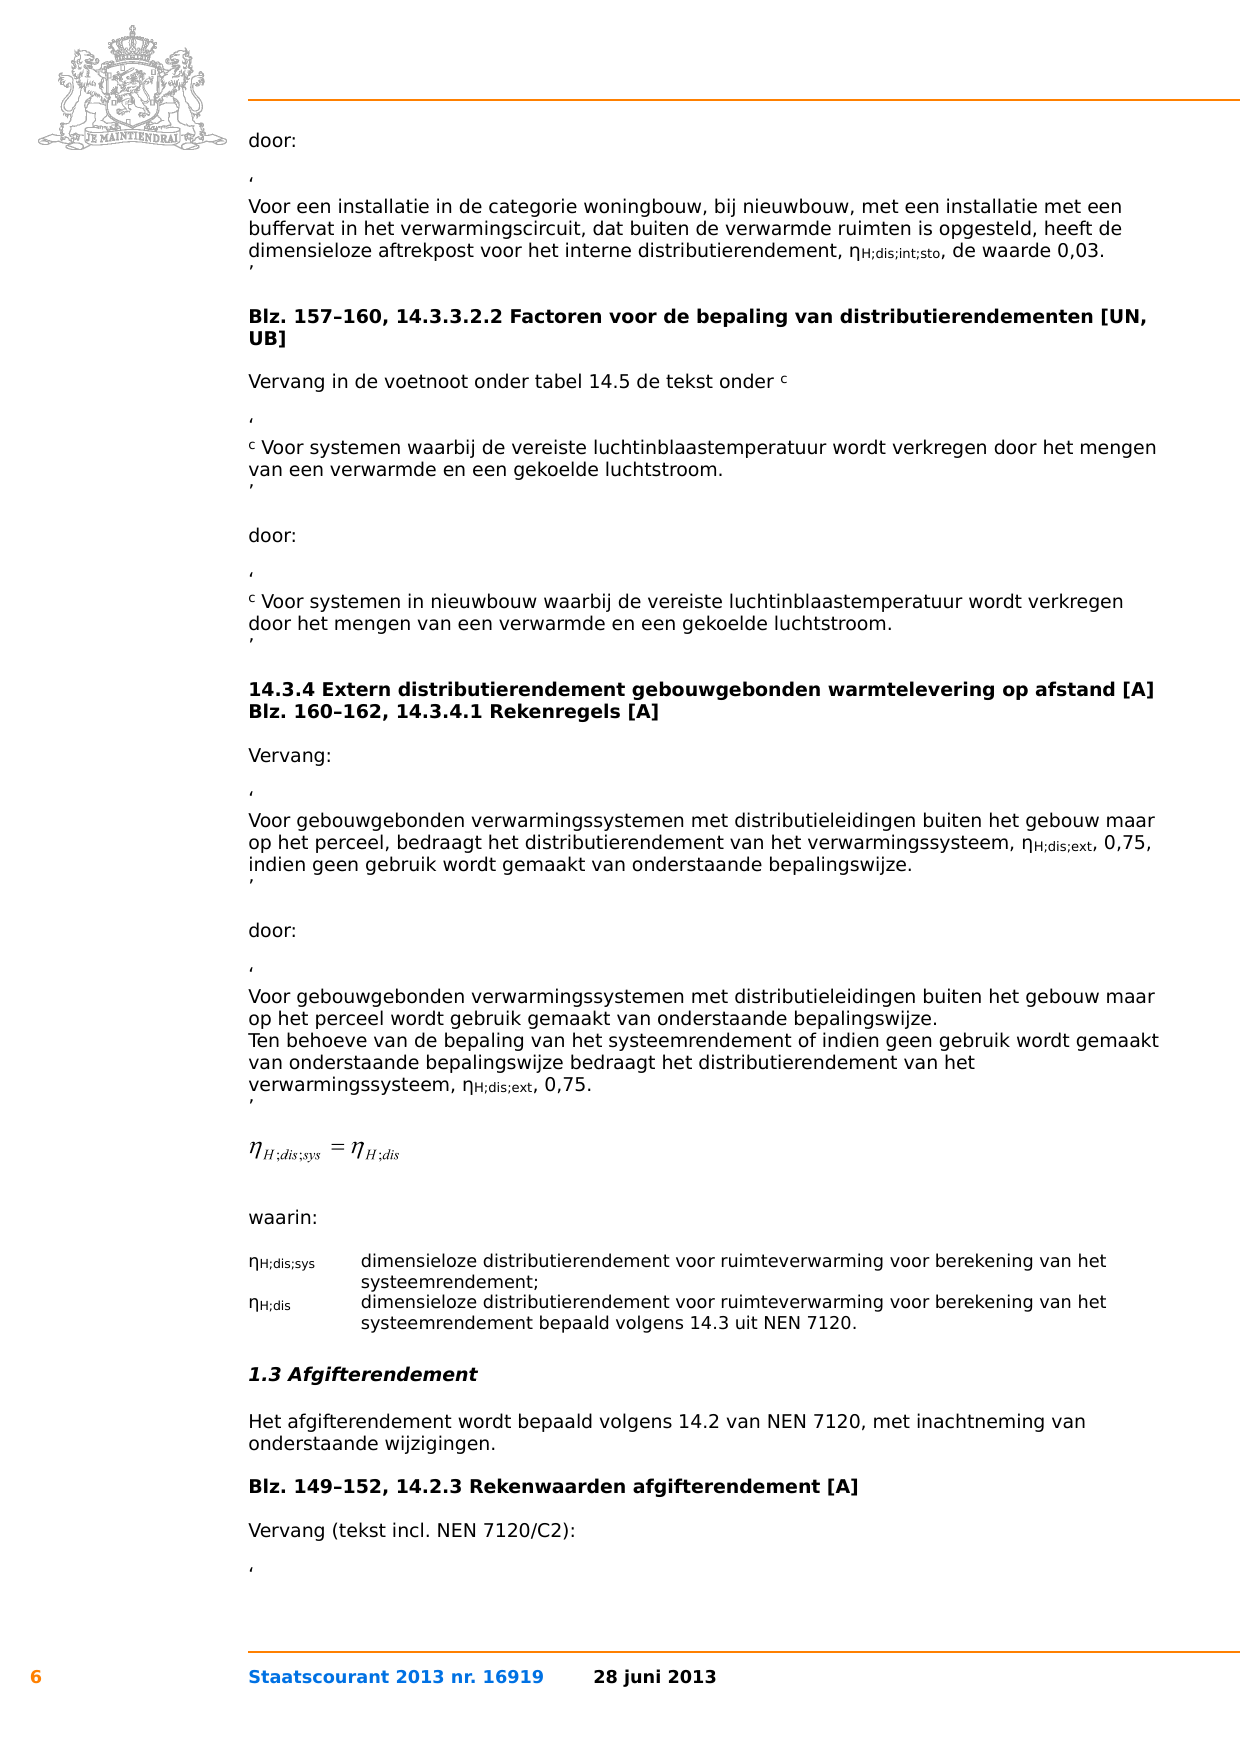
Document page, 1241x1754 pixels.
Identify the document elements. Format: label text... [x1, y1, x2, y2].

text Het afgifterendement wordt bepaald volgens 14.2 van NEN 7120, met inachtneming van onderstaande wijzigingen. [248, 1411, 1163, 1454]
table_header ηH;dis;sys [248, 1251, 354, 1292]
text Vervang (tekst incl. NEN 7120/C2): [248, 1520, 1163, 1542]
text Blz. 157–160, 14.3.3.2.2 Factoren voor de bepaling van distributierendementen [UN, UB] [248, 306, 1163, 349]
text ‘ [248, 964, 1163, 986]
text door: [248, 920, 1163, 942]
text door: [248, 525, 1163, 547]
text ‘ [248, 415, 1163, 437]
text ’ [248, 635, 1163, 657]
text Voor gebouwgebonden verwarmingssystemen met distributieleidingen buiten het gebouw maar op het perceel, bedraagt het distributierendement van het verwarmingssysteem, ηH;dis;ext, 0,75, indien geen gebruik wordt gemaakt van onderstaande bepalingswijze. [248, 810, 1163, 876]
text ’ [248, 481, 1163, 503]
text ‘ [248, 569, 1163, 591]
text Voor een installatie in de categorie woningbouw, bij nieuwbouw, met een installatie met een buffervat in het verwarmingscircuit, dat buiten de verwarmde ruimten is opgesteld, heeft de dimensieloze aftrekpost voor het interne distributierendement, ηH;dis;int;sto, de waarde 0,03. [248, 196, 1163, 262]
text ‘ [248, 788, 1163, 810]
table_cell dimensieloze distributierendement voor ruimteverwarming voor berekening van het systeemrendement bepaald volgens 14.3 uit NEN 7120. [355, 1292, 1163, 1333]
text Vervang: [248, 744, 1163, 766]
subtitle 1.3 Afgifterendement [248, 1363, 1163, 1386]
picture [38, 25, 227, 150]
text door: [248, 130, 1163, 152]
text ‘ [248, 1564, 1163, 1586]
text ’ [248, 262, 1163, 284]
text Blz. 149–152, 14.2.3 Rekenwaarden afgifterendement [A] [248, 1476, 1163, 1498]
text ’ [248, 1096, 1163, 1118]
text 14.3.4 Extern distributierendement gebouwgebonden warmtelevering op afstand [A] [248, 679, 1163, 701]
text c Voor systemen waarbij de vereiste luchtinblaastemperatuur wordt verkregen door het mengen van een verwarmde en een gekoelde luchtstroom. [248, 437, 1163, 481]
text Ten behoeve van de bepaling van het systeemrendement of indien geen gebruik wordt gemaakt van onderstaande bepalingswijze bedraagt het distributierendement van het verwarmingssysteem, ηH;dis;ext, 0,75. [248, 1030, 1163, 1096]
text ’ [248, 876, 1163, 898]
table_cell ηH;dis [248, 1292, 354, 1333]
text Blz. 160–162, 14.3.4.1 Rekenregels [A] [248, 701, 1163, 723]
table_header dimensieloze distributierendement voor ruimteverwarming voor berekening van het systeemrendement; [355, 1251, 1163, 1292]
picture [248, 1139, 402, 1164]
text Vervang in de voetnoot onder tabel 14.5 de tekst onder c [248, 371, 1163, 393]
text waarin: [248, 1207, 1163, 1229]
text Voor gebouwgebonden verwarmingssystemen met distributieleidingen buiten het gebouw maar op het perceel wordt gebruik gemaakt van onderstaande bepalingswijze. [248, 986, 1163, 1030]
text ‘ [248, 174, 1163, 196]
text c Voor systemen in nieuwbouw waarbij de vereiste luchtinblaastemperatuur wordt verkregen door het mengen van een verwarmde en een gekoelde luchtstroom. [248, 591, 1163, 635]
